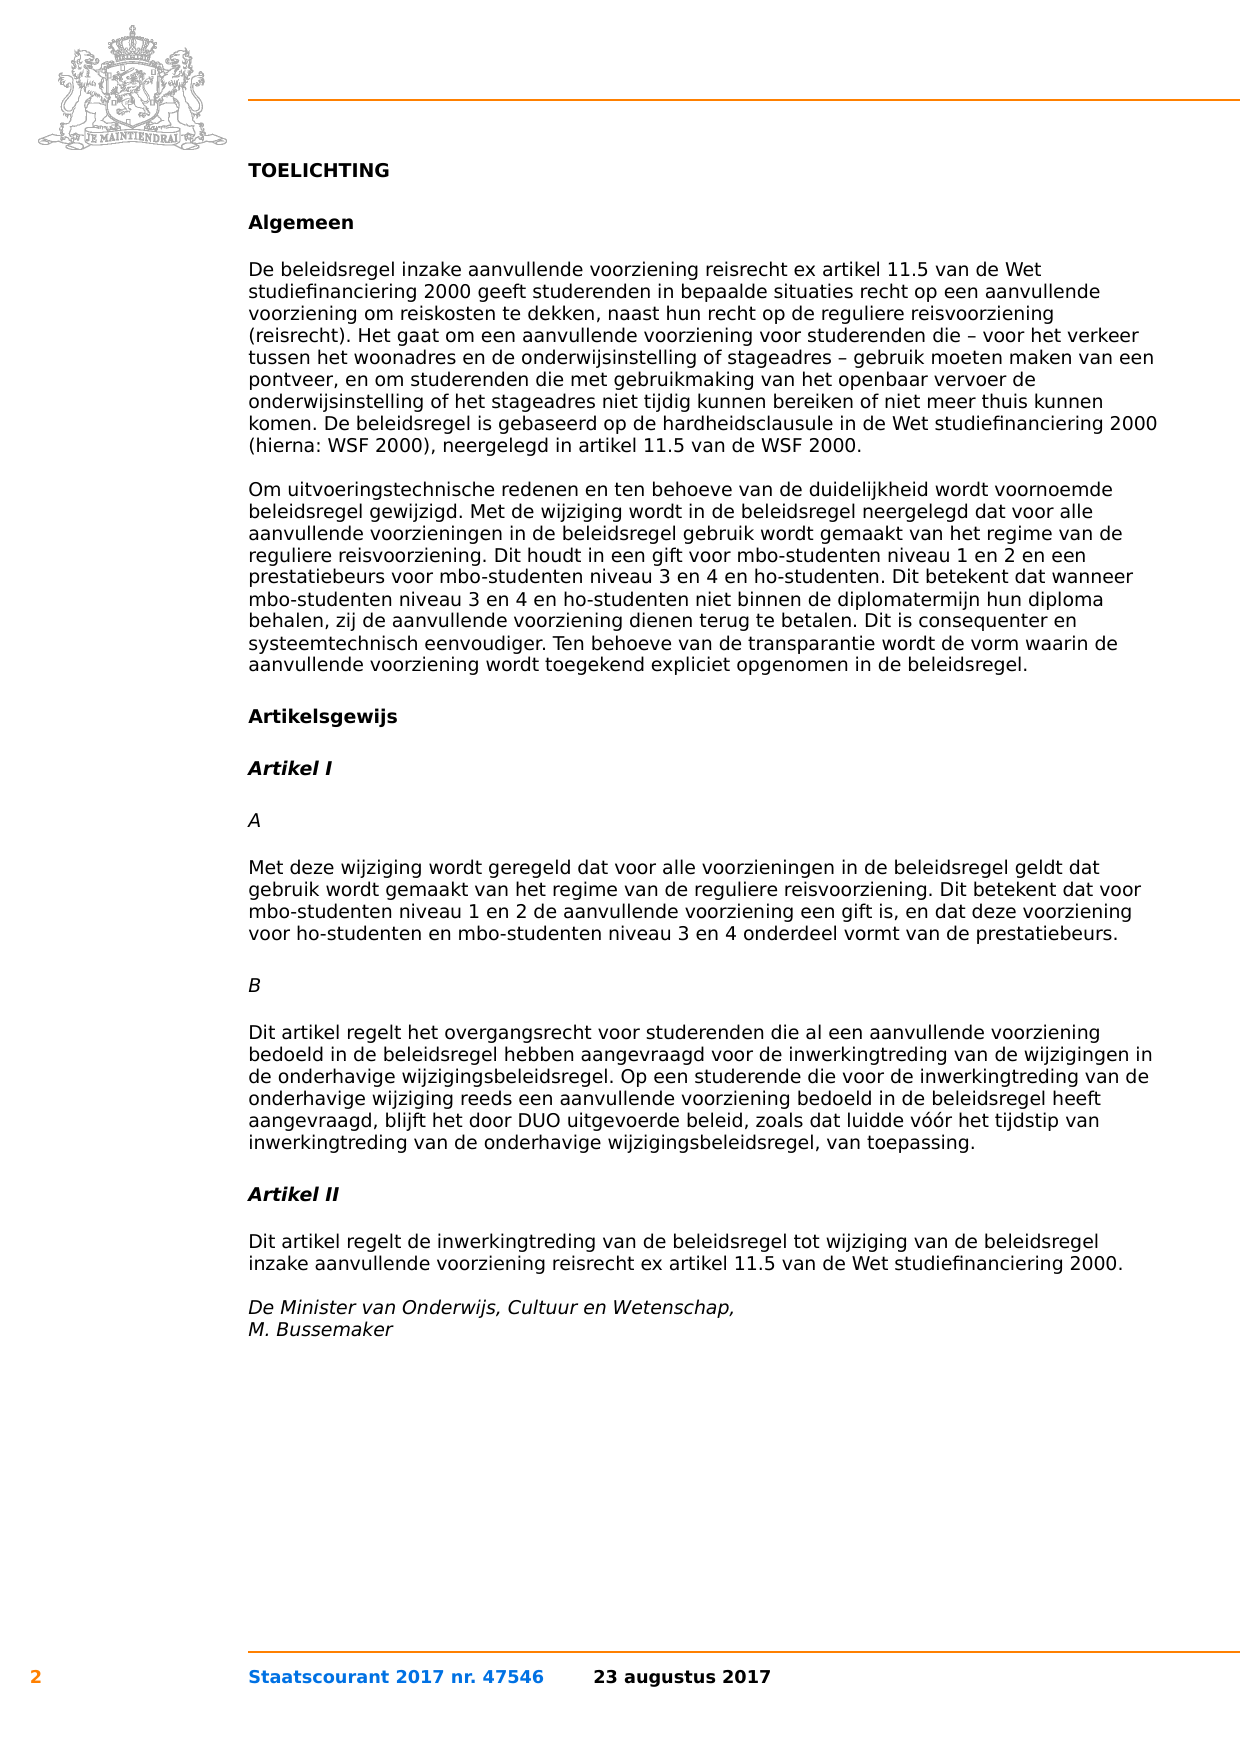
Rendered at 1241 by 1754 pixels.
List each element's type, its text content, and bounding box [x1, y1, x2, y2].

subtitle Algemeen [248, 212, 1163, 234]
subtitle Artikelsgewijs [248, 706, 1163, 728]
text Om uitvoeringstechnische redenen en ten behoeve van de duidelijkheid wordt voornoemde beleidsregel gewijzigd. Met de wijziging wordt in de beleidsregel neergelegd dat voor alle aanvullende voorzieningen in de beleidsregel gebruik wordt gemaakt van het regime van de reguliere reisvoorziening. Dit houdt in een gift voor mbo-studenten niveau 1 en 2 en een prestatiebeurs voor mbo-studenten niveau 3 en 4 en ho-studenten. Dit betekent dat wanneer mbo-studenten niveau 3 en 4 en ho-studenten niet binnen de diplomatermijn hun diploma behalen, zij de aanvullende voorziening dienen terug te betalen. Dit is consequenter en systeemtechnisch eenvoudiger. Ten behoeve van de transparantie wordt de vorm waarin de aanvullende voorziening wordt toegekend expliciet opgenomen in de beleidsregel. [248, 478, 1163, 676]
text Dit artikel regelt de inwerkingtreding van de beleidsregel tot wijziging van de beleidsregel inzake aanvullende voorziening reisrecht ex artikel 11.5 van de Wet studiefinanciering 2000. [248, 1231, 1163, 1275]
subtitle Artikel I [248, 758, 1163, 780]
subtitle A [248, 810, 1163, 832]
text De Minister van Onderwijs, Cultuur en Wetenschap, M. Bussemaker [248, 1297, 1163, 1341]
text De beleidsregel inzake aanvullende voorziening reisrecht ex artikel 11.5 van de Wet studiefinanciering 2000 geeft studerenden in bepaalde situaties recht op een aanvullende voorziening om reiskosten te dekken, naast hun recht op de reguliere reisvoorziening (reisrecht). Het gaat om een aanvullende voorziening voor studerenden die – voor het verkeer tussen het woonadres en de onderwijsinstelling of stageadres – gebruik moeten maken van een pontveer, en om studerenden die met gebruikmaking van het openbaar vervoer de onderwijsinstelling of het stageadres niet tijdig kunnen bereiken of niet meer thuis kunnen komen. De beleidsregel is gebaseerd op de hardheidsclausule in de Wet studiefinanciering 2000 (hierna: WSF 2000), neergelegd in artikel 11.5 van de WSF 2000. [248, 259, 1163, 457]
text Dit artikel regelt het overgangsrecht voor studerenden die al een aanvullende voorziening bedoeld in de beleidsregel hebben aangevraagd voor de inwerkingtreding van de wijzigingen in de onderhavige wijzigingsbeleidsregel. Op een studerende die voor de inwerkingtreding van de onderhavige wijziging reeds een aanvullende voorziening bedoeld in de beleidsregel heeft aangevraagd, blijft het door DUO uitgevoerde beleid, zoals dat luidde vóór het tijdstip van inwerkingtreding van de onderhavige wijzigingsbeleidsregel, van toepassing. [248, 1022, 1163, 1154]
subtitle TOELICHTING [248, 160, 1163, 182]
subtitle Artikel II [248, 1184, 1163, 1206]
text Met deze wijziging wordt geregeld dat voor alle voorzieningen in de beleidsregel geldt dat gebruik wordt gemaakt van het regime van de reguliere reisvoorziening. Dit betekent dat voor mbo-studenten niveau 1 en 2 de aanvullende voorziening een gift is, en dat deze voorziening voor ho-studenten en mbo-studenten niveau 3 en 4 onderdeel vormt van de prestatiebeurs. [248, 857, 1163, 945]
picture [38, 25, 227, 150]
subtitle B [248, 975, 1163, 997]
